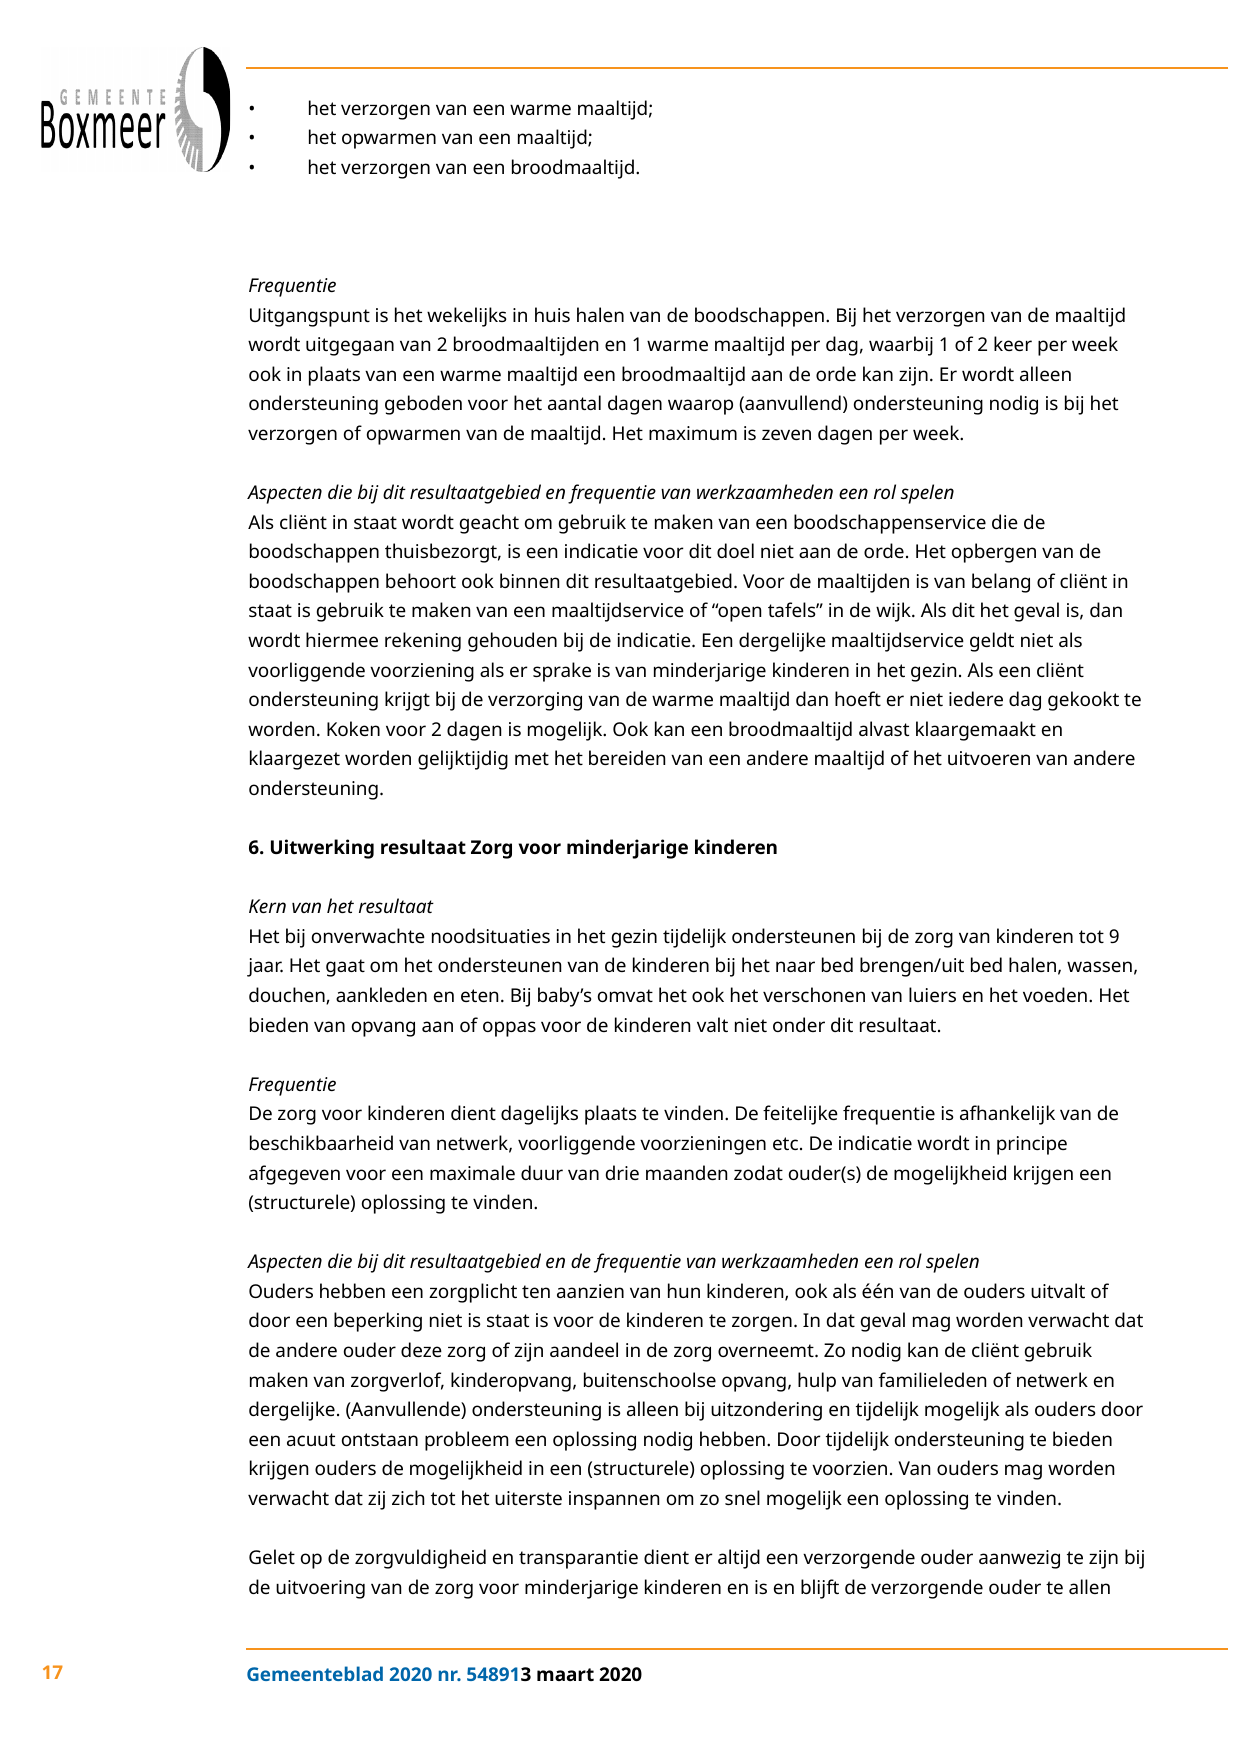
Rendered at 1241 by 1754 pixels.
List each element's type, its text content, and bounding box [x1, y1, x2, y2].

list het verzorgen van een warme maaltijd; [248, 95, 1152, 121]
text De zorg voor kinderen dient dagelijks plaats te vinden. De feitelijke frequentie is afhankelijk van de beschikbaarheid van netwerk, voorliggende voorzieningen etc. De indicatie wordt in principe afgegeven voor een maximale duur van drie maanden zodat ouder(s) de mogelijkheid krijgen een (structurele) oplossing te vinden. [248, 1101, 1152, 1215]
text Kern van het resultaat [248, 893, 1152, 919]
text Aspecten die bij dit resultaatgebied en de frequentie van werkzaamheden een rol spelen [248, 1248, 1152, 1274]
text Frequentie [248, 1071, 1152, 1097]
picture [41, 47, 231, 172]
text Als cliënt in staat wordt geacht om gebruik te maken van een boodschappenservice die de boodschappen thuisbezorgt, is een indicatie voor dit doel niet aan de orde. Het opbergen van de boodschappen behoort ook binnen dit resultaatgebied. Voor de maaltijden is van belang of cliënt in staat is gebruik te maken van een maaltijdservice of “open tafels” in de wijk. Als dit het geval is, dan wordt hiermee rekening gehouden bij de indicatie. Een dergelijke maaltijdservice geldt niet als voorliggende voorziening als er sprake is van minderjarige kinderen in het gezin. Als een cliënt ondersteuning krijgt bij de verzorging van de warme maaltijd dan hoeft er niet iedere dag gekookt te worden. Koken voor 2 dagen is mogelijk. Ook kan een broodmaaltijd alvast klaargemaakt en klaargezet worden gelijktijdig met het bereiden van een andere maaltijd of het uitvoeren van andere ondersteuning. [248, 509, 1152, 801]
text Frequentie [248, 272, 1152, 298]
text Ouders hebben een zorgplicht ten aanzien van hun kinderen, ook als één van de ouders uitvalt of door een beperking niet is staat is voor de kinderen te zorgen. In dat geval mag worden verwacht dat de andere ouder deze zorg of zijn aandeel in de zorg overneemt. Zo nodig kan de cliënt gebruik maken van zorgverlof, kinderopvang, buitenschoolse opvang, hulp van familieleden of netwerk en dergelijke. (Aanvullende) ondersteuning is alleen bij uitzondering en tijdelijk mogelijk als ouders door een acuut ontstaan probleem een oplossing nodig hebben. Door tijdelijk ondersteuning te bieden krijgen ouders de mogelijkheid in een (structurele) oplossing te voorzien. Van ouders mag worden verwacht dat zij zich tot het uiterste inspannen om zo snel mogelijk een oplossing te vinden. [248, 1278, 1152, 1511]
text Gelet op de zorgvuldigheid en transparantie dient er altijd een verzorgende ouder aanwezig te zijn bij de uitvoering van de zorg voor minderjarige kinderen en is en blijft de verzorgende ouder te allen [248, 1544, 1152, 1600]
text Aspecten die bij dit resultaatgebied en frequentie van werkzaamheden een rol spelen [248, 479, 1152, 505]
list het verzorgen van een broodmaaltijd. [248, 154, 1152, 180]
list het opwarmen van een maaltijd; [248, 124, 1152, 150]
text Het bij onverwachte noodsituaties in het gezin tijdelijk ondersteunen bij de zorg van kinderen tot 9 jaar. Het gaat om het ondersteunen van de kinderen bij het naar bed brengen/uit bed halen, wassen, douchen, aankleden en eten. Bij baby’s omvat het ook het verschonen van luiers en het voeden. Het bieden van opvang aan of oppas voor de kinderen valt niet onder dit resultaat. [248, 923, 1152, 1038]
text 6. Uitwerking resultaat Zorg voor minderjarige kinderen [248, 834, 1152, 860]
text Uitgangspunt is het wekelijks in huis halen van de boodschappen. Bij het verzorgen van de maaltijd wordt uitgegaan van 2 broodmaaltijden en 1 warme maaltijd per dag, waarbij 1 of 2 keer per week ook in plaats van een warme maaltijd een broodmaaltijd aan de orde kan zijn. Er wordt alleen ondersteuning geboden voor het aantal dagen waarop (aanvullend) ondersteuning nodig is bij het verzorgen of opwarmen van de maaltijd. Het maximum is zeven dagen per week. [248, 302, 1152, 446]
